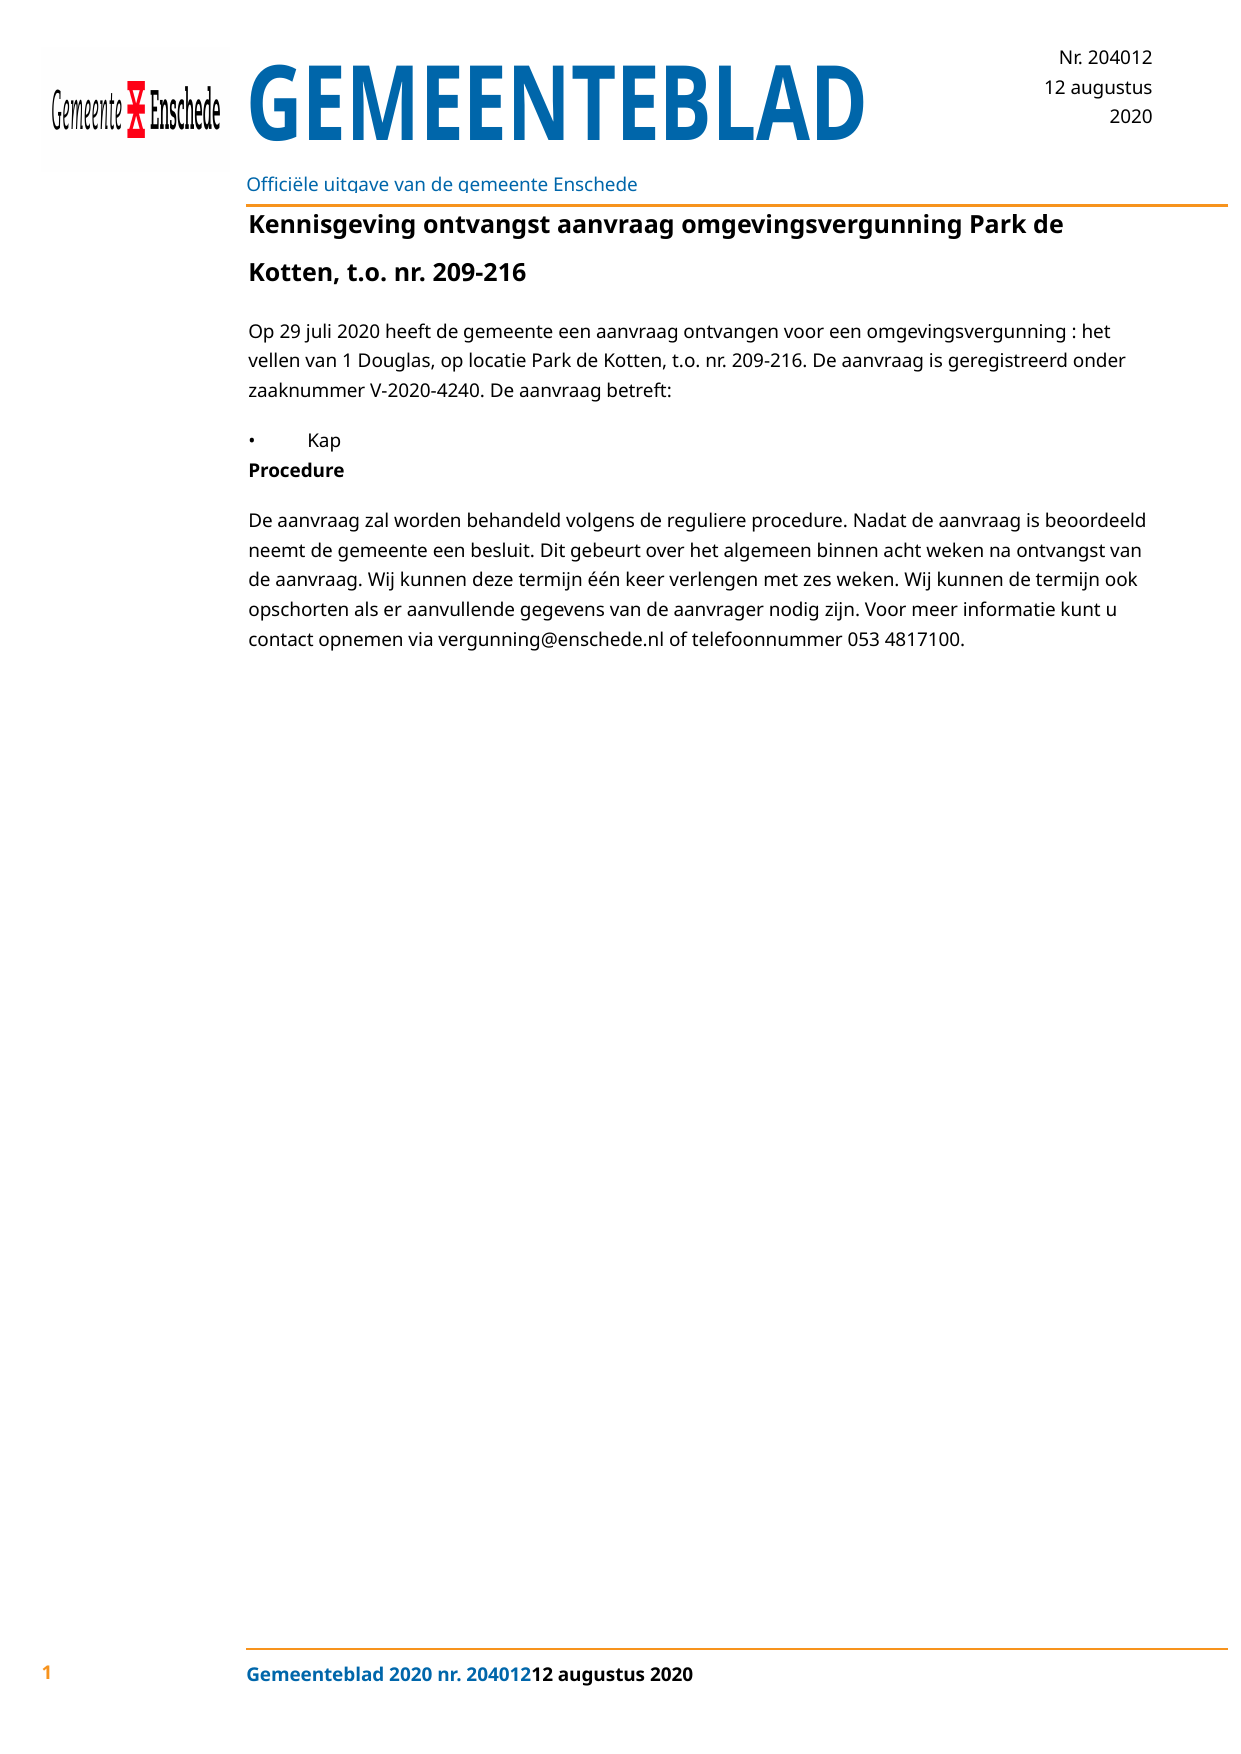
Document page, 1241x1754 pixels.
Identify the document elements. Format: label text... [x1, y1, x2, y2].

list Kap [248, 427, 1152, 453]
text De aanvraag zal worden behandeld volgens de reguliere procedure. Nadat de aanvraag is beoordeeld neemt de gemeente een besluit. Dit gebeurt over het algemeen binnen acht weken na ontvangst van de aanvraag. Wij kunnen deze termijn één keer verlengen met zes weken. Wij kunnen de termijn ook opschorten als er aanvullende gegevens van de aanvrager nodig zijn. Voor meer informatie kunt u contact opnemen via vergunning@enschede.nl of telefoonnummer 053 4817100. [248, 507, 1152, 652]
picture [41, 47, 231, 172]
text Procedure [248, 457, 1152, 483]
text Op 29 juli 2020 heeft de gemeente een aanvraag ontvangen voor een omgevingsvergunning : het vellen van 1 Douglas, op locatie Park de Kotten, t.o. nr. 209-216. De aanvraag is geregistreerd onder zaaknummer V-2020-4240. De aanvraag betreft: [248, 318, 1152, 403]
text Kennisgeving ontvangst aanvraag omgevingsvergunning Park de Kotten, t.o. nr. 209-216 [248, 207, 1152, 288]
